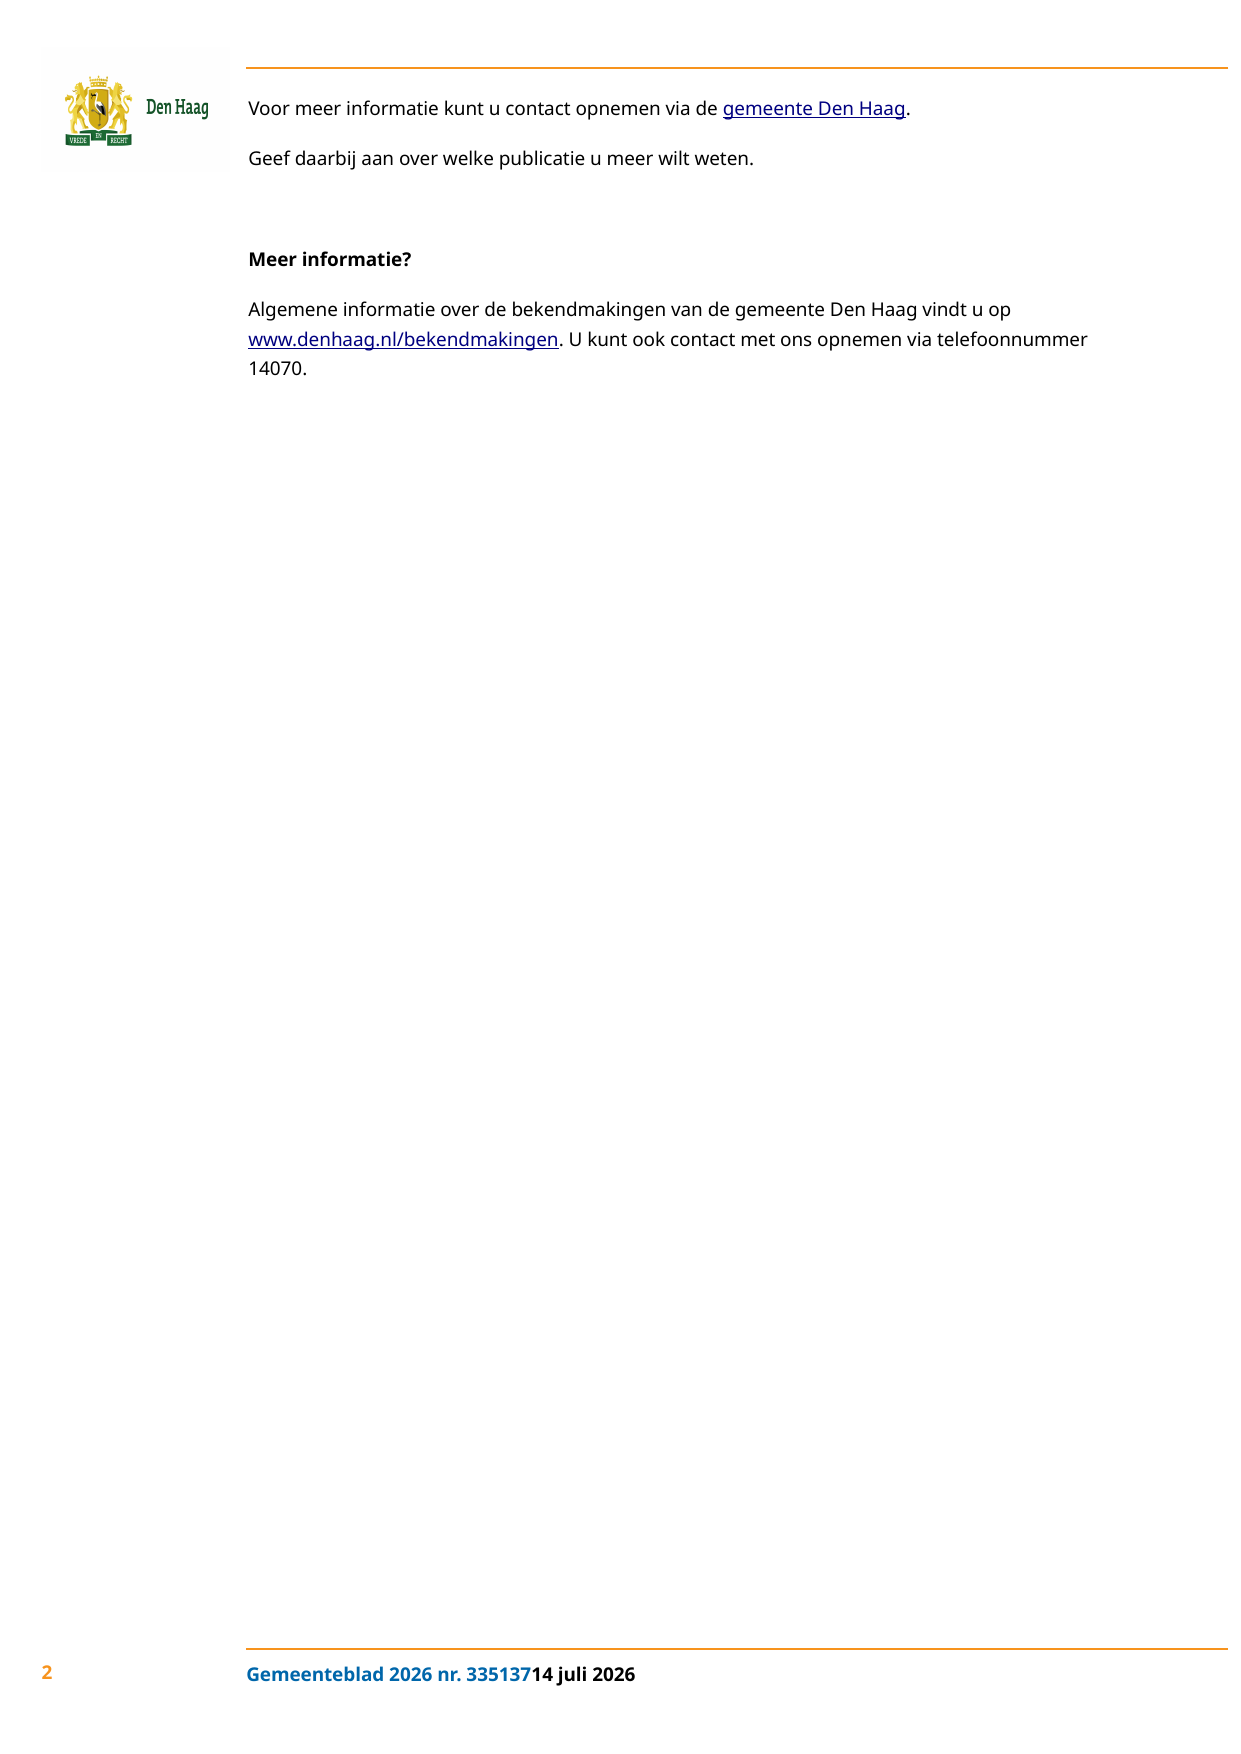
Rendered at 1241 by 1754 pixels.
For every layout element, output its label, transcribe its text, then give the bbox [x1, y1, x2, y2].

picture [41, 47, 231, 172]
text Algemene informatie over de bekendmakingen van de gemeente Den Haag vindt u op www.denhaag.nl/bekendmakingen. U kunt ook contact met ons opnemen via telefoonnummer 14070. [248, 296, 1152, 381]
text Meer informatie? [248, 246, 1152, 272]
text Voor meer informatie kunt u contact opnemen via de gemeente Den Haag. [248, 95, 1152, 121]
text Geef daarbij aan over welke publicatie u meer wilt weten. [248, 145, 1152, 171]
